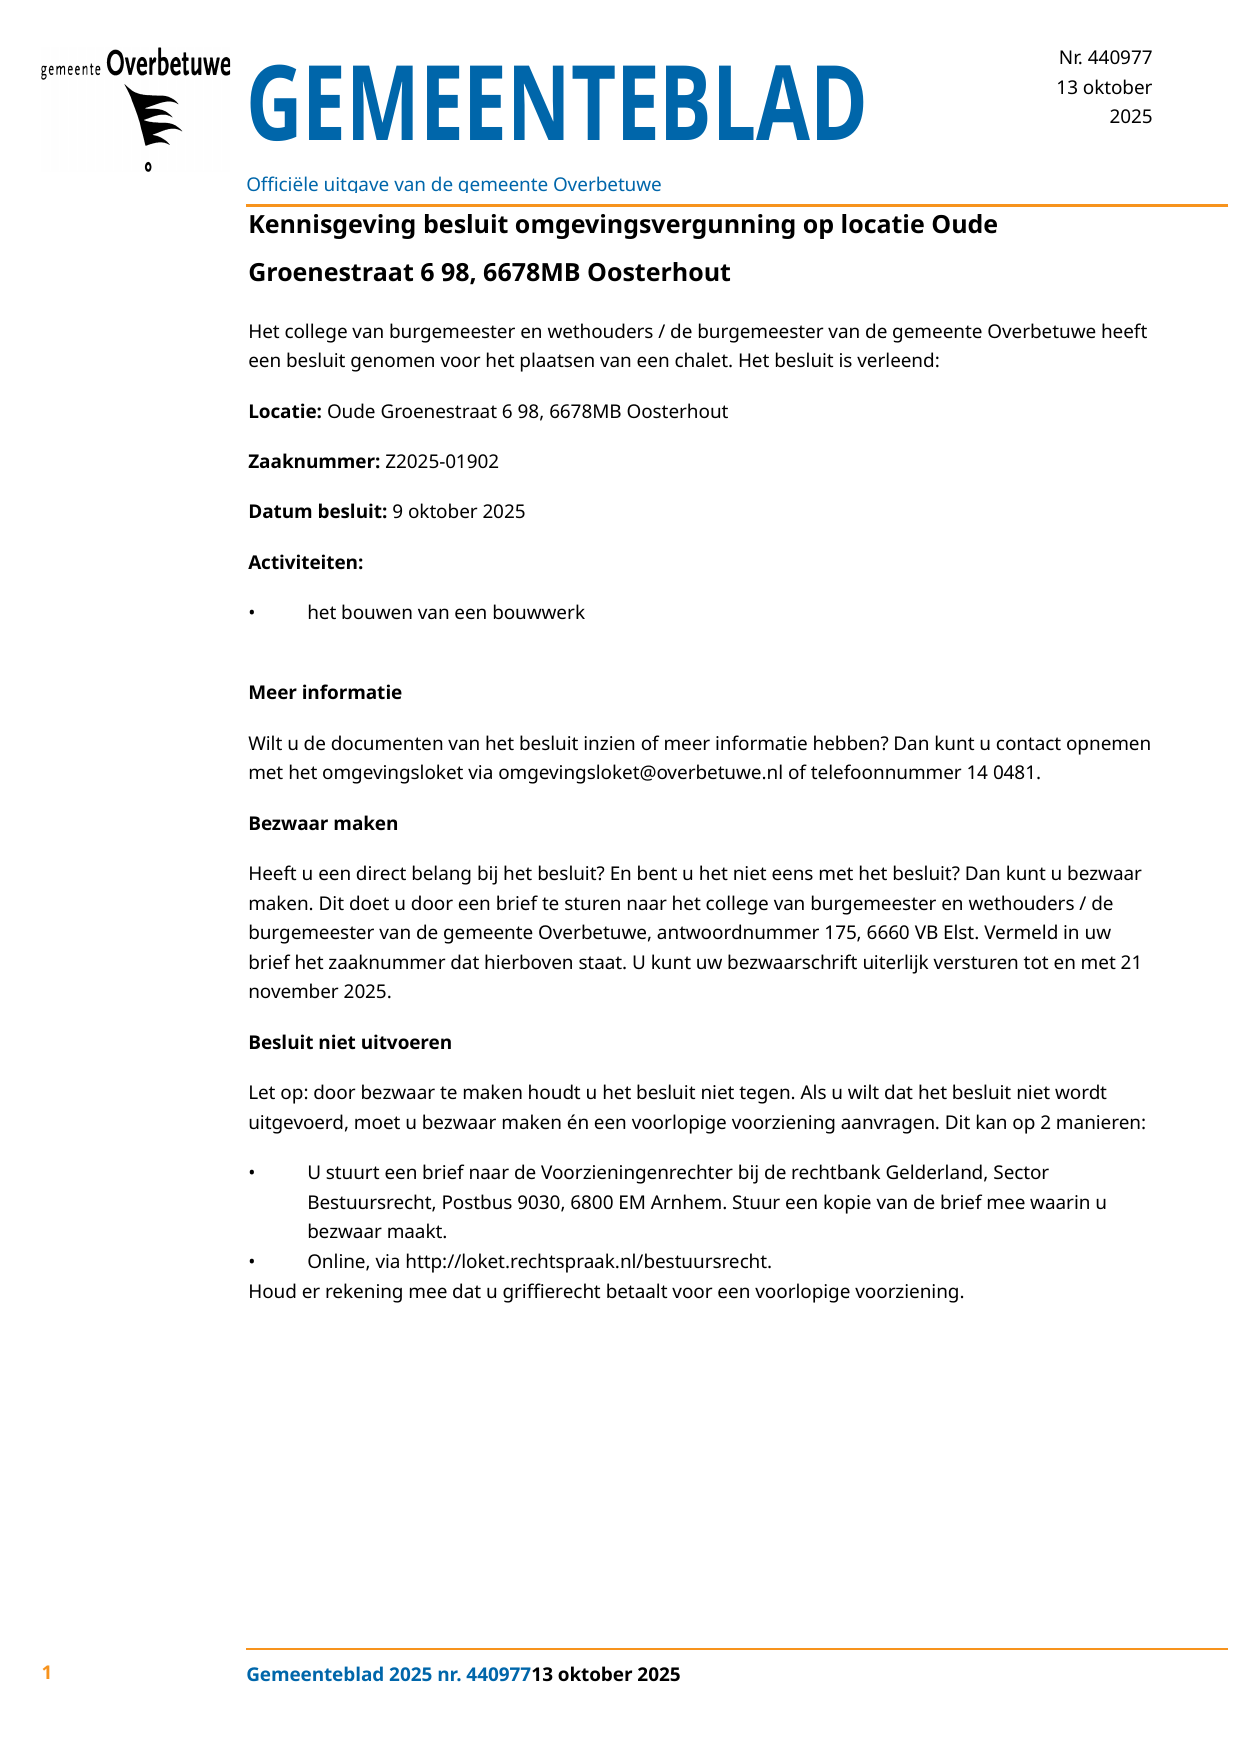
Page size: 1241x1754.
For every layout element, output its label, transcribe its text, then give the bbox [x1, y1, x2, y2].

text Houd er rekening mee dat u griffierecht betaalt voor een voorlopige voorziening. [248, 1278, 1152, 1304]
text Besluit niet uitvoeren [248, 1029, 1152, 1055]
text Bezwaar maken [248, 810, 1152, 836]
text Kennisgeving besluit omgevingsvergunning op locatie Oude Groenestraat 6 98, 6678MB Oosterhout [248, 207, 1152, 288]
text Meer informatie [248, 679, 1152, 705]
text Activiteiten: [248, 549, 1152, 575]
text Let op: door bezwaar te maken houdt u het besluit niet tegen. Als u wilt dat het besluit niet wordt uitgevoerd, moet u bezwaar maken én een voorlopige voorziening aanvragen. Dit kan op 2 manieren: [248, 1079, 1152, 1135]
text Wilt u de documenten van het besluit inzien of meer informatie hebben? Dan kunt u contact opnemen met het omgevingsloket via omgevingsloket@overbetuwe.nl of telefoonnummer 14 0481. [248, 730, 1152, 785]
text Zaaknummer: Z2025-01902 [248, 448, 1152, 474]
text Locatie: Oude Groenestraat 6 98, 6678MB Oosterhout [248, 398, 1152, 424]
text Heeft u een direct belang bij het besluit? En bent u het niet eens met het besluit? Dan kunt u bezwaar maken. Dit doet u door een brief te sturen naar het college van burgemeester en wethouders / de burgemeester van de gemeente Overbetuwe, antwoordnummer 175, 6660 VB Elst. Vermeld in uw brief het zaaknummer dat hierboven staat. U kunt uw bezwaarschrift uiterlijk versturen tot en met 21 november 2025. [248, 860, 1152, 1004]
picture [41, 47, 231, 172]
text Datum besluit: 9 oktober 2025 [248, 499, 1152, 524]
list het bouwen van een bouwwerk [248, 599, 1152, 625]
list U stuurt een brief naar de Voorzieningenrechter bij de rechtbank Gelderland, Sector Bestuursrecht, Postbus 9030, 6800 EM Arnhem. Stuur een kopie van de brief mee waarin u bezwaar maakt. [248, 1159, 1152, 1244]
text Het college van burgemeester en wethouders / de burgemeester van de gemeente Overbetuwe heeft een besluit genomen voor het plaatsen van een chalet. Het besluit is verleend: [248, 318, 1152, 373]
list Online, via http://loket.rechtspraak.nl/bestuursrecht. [248, 1248, 1152, 1274]
